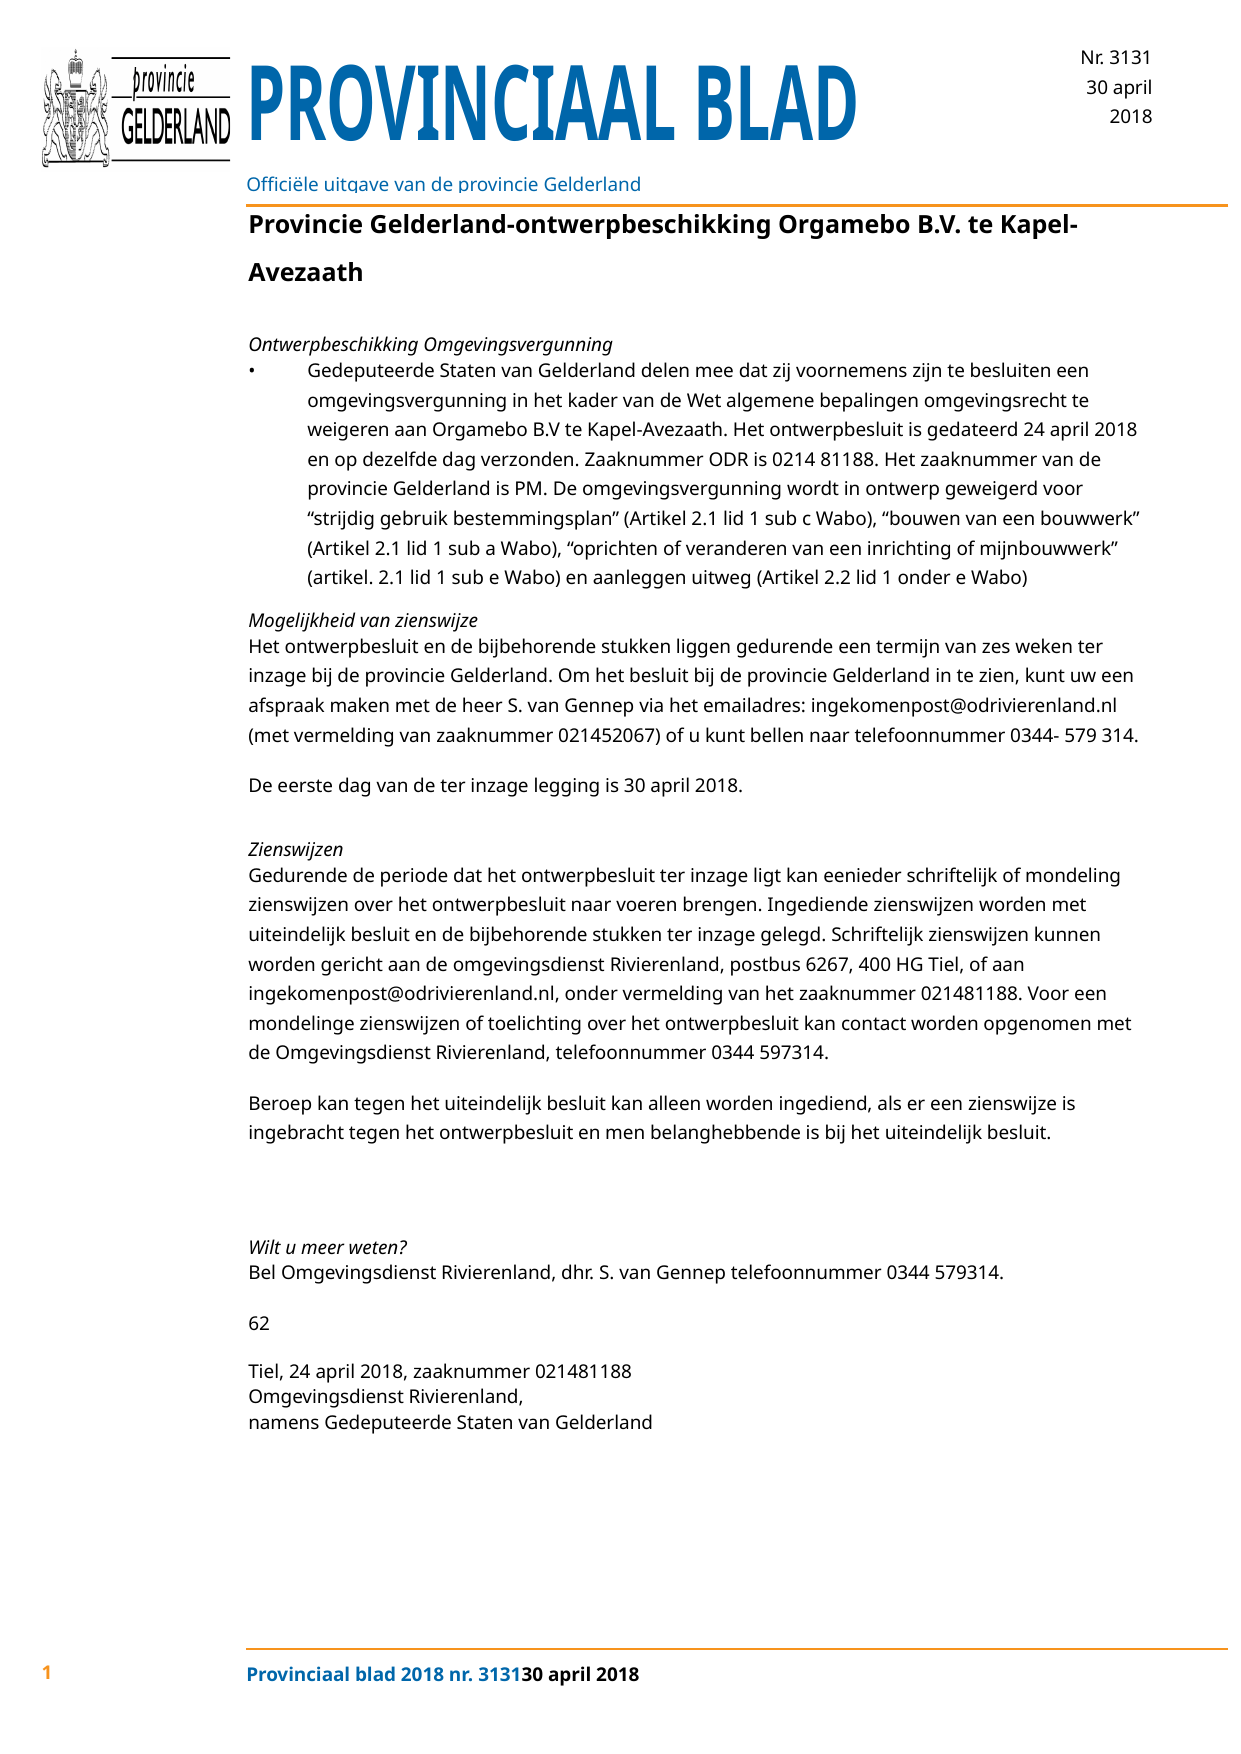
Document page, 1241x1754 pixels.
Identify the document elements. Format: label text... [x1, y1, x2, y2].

picture [41, 47, 231, 172]
text Het ontwerpbesluit en de bijbehorende stukken liggen gedurende een termijn van zes weken ter inzage bij de provincie Gelderland. Om het besluit bij de provincie Gelderland in te zien, kunt uw een afspraak maken met de heer S. van Gennep via het emailadres: ingekomenpost@odrivierenland.nl (met vermelding van zaaknummer 021452067) of u kunt bellen naar telefoonnummer 0344- 579 314. [248, 633, 1152, 748]
text 62 [248, 1310, 1152, 1336]
text Omgevingsdienst Rivierenland, [248, 1383, 1152, 1409]
text Ontwerpbeschikking Omgevingsvergunning [248, 331, 1152, 357]
text Beroep kan tegen het uiteindelijk besluit kan alleen worden ingediend, als er een zienswijze is ingebracht tegen het ontwerpbesluit en men belanghebbende is bij het uiteindelijk besluit. [248, 1090, 1152, 1145]
text Bel Omgevingsdienst Rivierenland, dhr. S. van Gennep telefoonnummer 0344 579314. [248, 1259, 1152, 1285]
text Mogelijkheid van zienswijze [248, 607, 1152, 633]
list Gedeputeerde Staten van Gelderland delen mee dat zij voornemens zijn te besluiten een omgevingsvergunning in het kader van de Wet algemene bepalingen omgevingsrecht te weigeren aan Orgamebo B.V te Kapel-Avezaath. Het ontwerpbesluit is gedateerd 24 april 2018 en op dezelfde dag verzonden. Zaaknummer ODR is 0214 81188. Het zaaknummer van de provincie Gelderland is PM. De omgevingsvergunning wordt in ontwerp geweigerd voor “strijdig gebruik bestemmingsplan” (Artikel 2.1 lid 1 sub c Wabo), “bouwen van een bouwwerk” (Artikel 2.1 lid 1 sub a Wabo), “oprichten of veranderen van een inrichting of mijnbouwwerk” (artikel. 2.1 lid 1 sub e Wabo) en aanleggen uitweg (Artikel 2.2 lid 1 onder e Wabo) [248, 357, 1152, 590]
text Gedurende de periode dat het ontwerpbesluit ter inzage ligt kan eenieder schriftelijk of mondeling zienswijzen over het ontwerpbesluit naar voeren brengen. Ingediende zienswijzen worden met uiteindelijk besluit en de bijbehorende stukken ter inzage gelegd. Schriftelijk zienswijzen kunnen worden gericht aan de omgevingsdienst Rivierenland, postbus 6267, 400 HG Tiel, of aan ingekomenpost@odrivierenland.nl, onder vermelding van het zaaknummer 021481188. Voor een mondelinge zienswijzen of toelichting over het ontwerpbesluit kan contact worden opgenomen met de Omgevingsdienst Rivierenland, telefoonnummer 0344 597314. [248, 862, 1152, 1065]
text Tiel, 24 april 2018, zaaknummer 021481188 [248, 1358, 1152, 1383]
text Provincie Gelderland-ontwerpbeschikking Orgamebo B.V. te Kapel-Avezaath [248, 207, 1152, 288]
text Zienswijzen [248, 836, 1152, 862]
text namens Gedeputeerde Staten van Gelderland [248, 1409, 1152, 1435]
text De eerste dag van de ter inzage legging is 30 april 2018. [248, 772, 1152, 798]
text Wilt u meer weten? [248, 1234, 1152, 1259]
